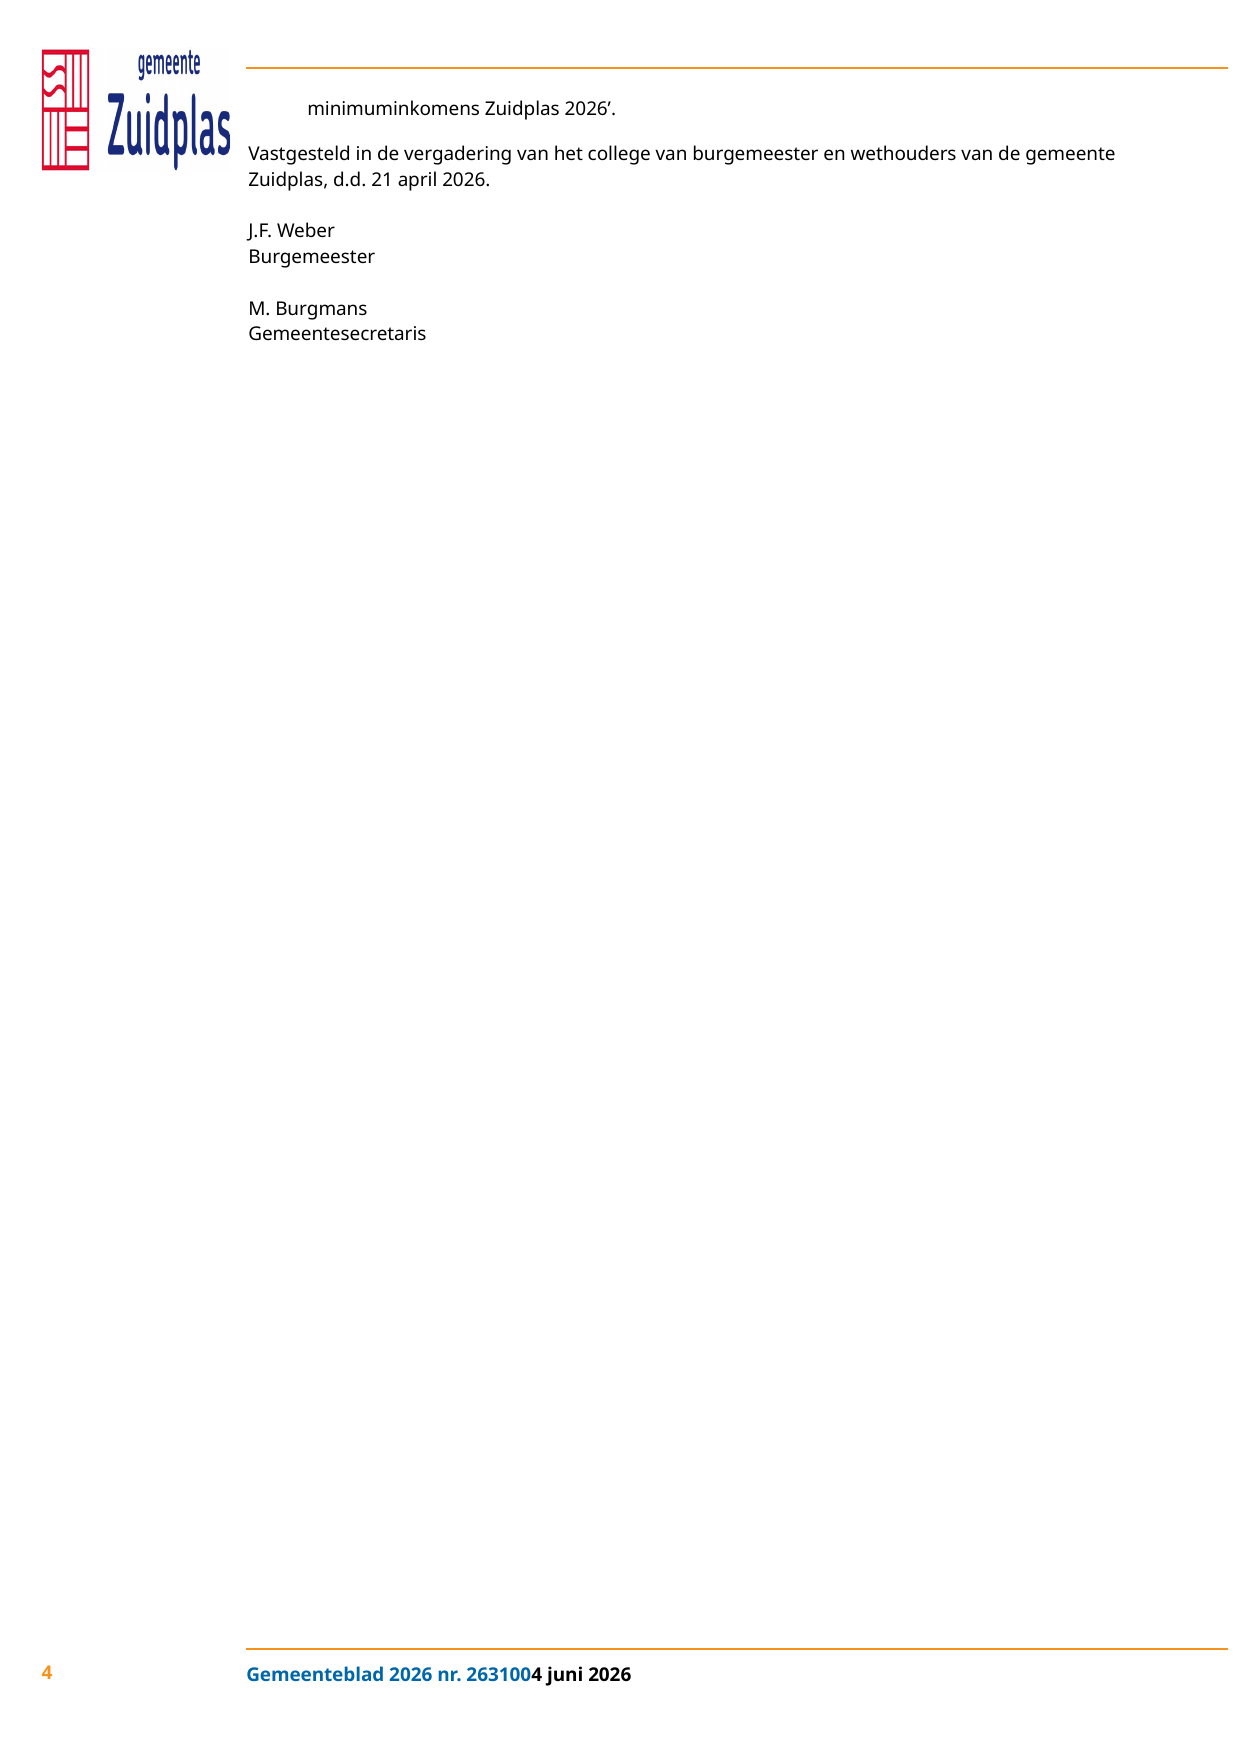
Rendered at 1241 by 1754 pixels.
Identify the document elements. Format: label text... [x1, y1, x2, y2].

text M. Burgmans [248, 295, 1152, 321]
text Vastgesteld in de vergadering van het college van burgemeester en wethouders van de gemeente Zuidplas, d.d. 21 april 2026. [248, 140, 1152, 192]
picture [41, 47, 231, 172]
list minimuminkomens Zuidplas 2026’. [248, 95, 1152, 121]
text Burgemeester [248, 243, 1152, 269]
text J.F. Weber [248, 218, 1152, 243]
text Gemeentesecretaris [248, 321, 1152, 346]
